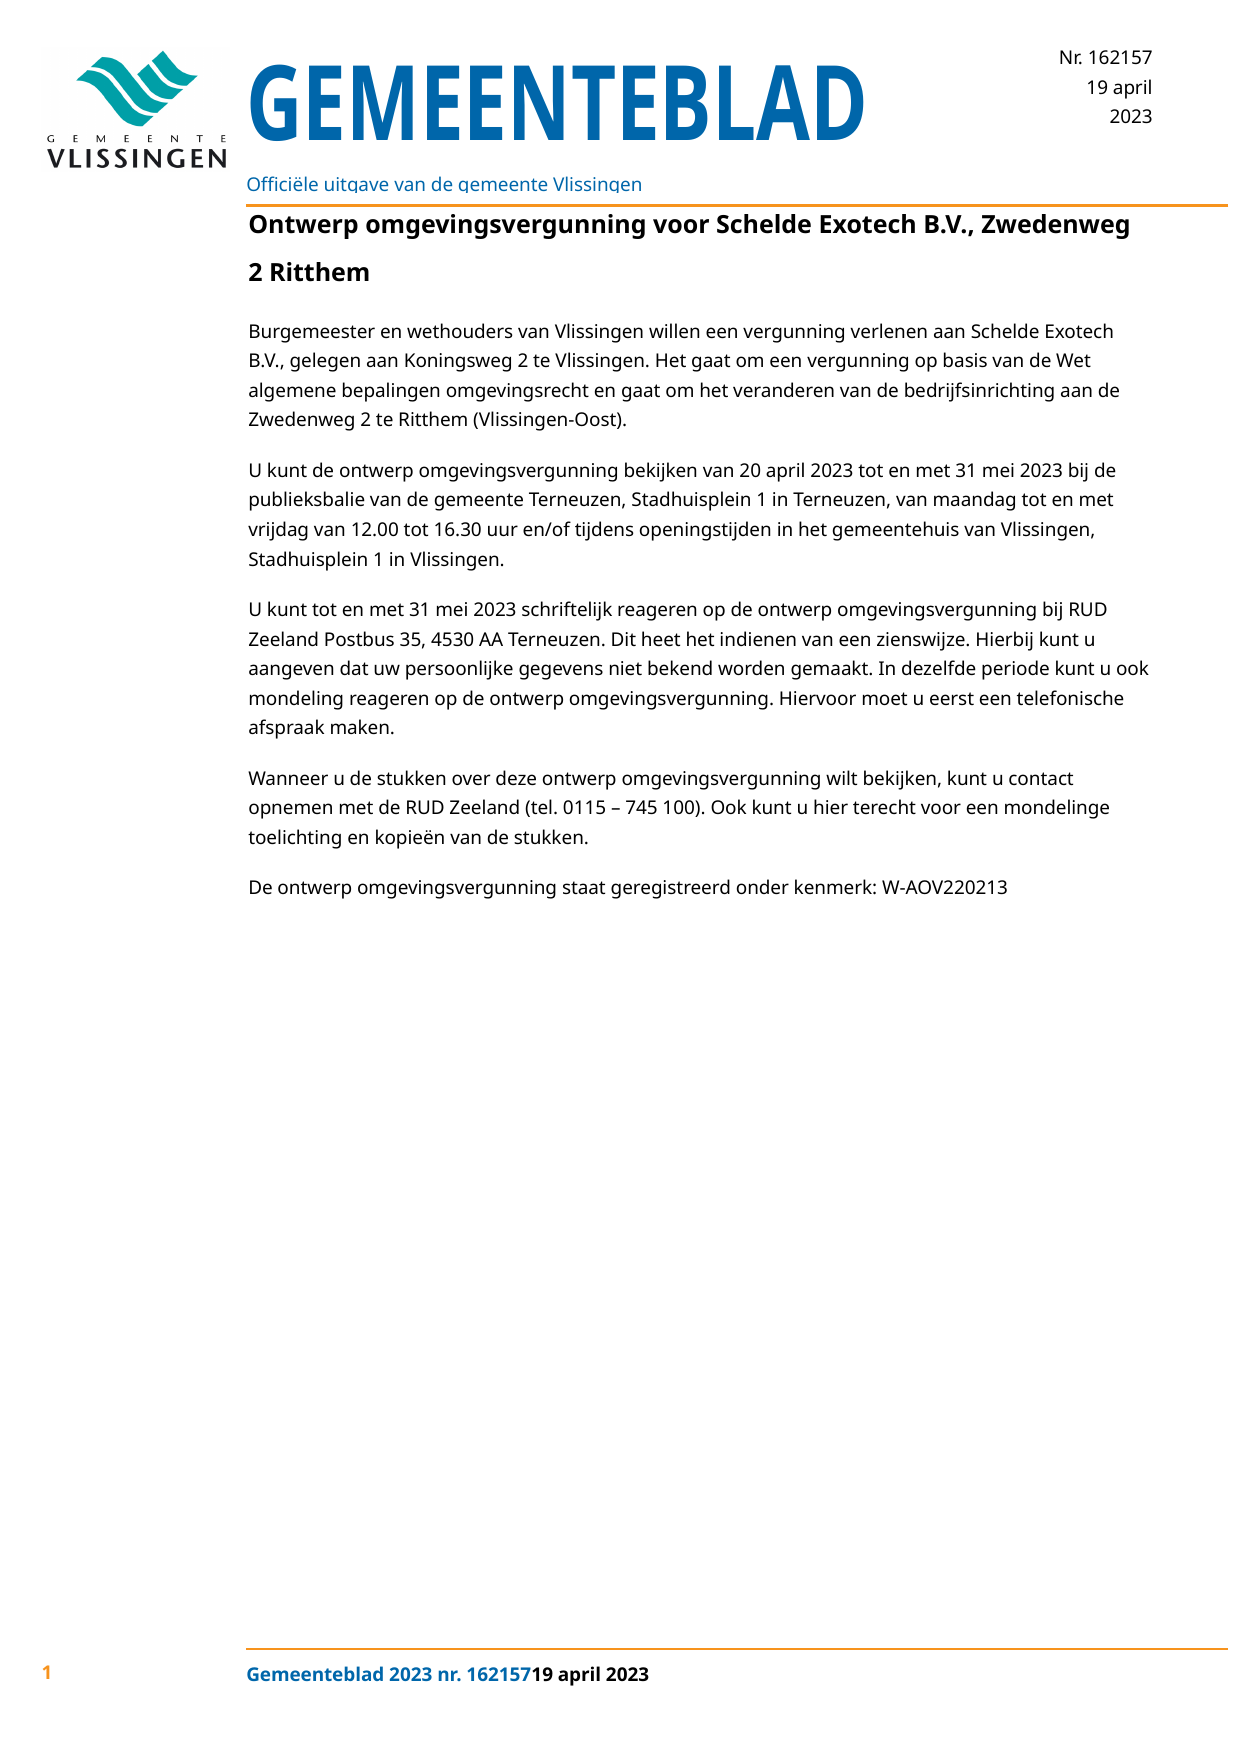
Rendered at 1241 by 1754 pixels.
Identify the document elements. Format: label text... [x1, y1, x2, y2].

text Ontwerp omgevingsvergunning voor Schelde Exotech B.V., Zwedenweg 2 Ritthem [248, 207, 1152, 288]
text De ontwerp omgevingsvergunning staat geregistreerd onder kenmerk: W-AOV220213 [248, 874, 1152, 900]
text Wanneer u de stukken over deze ontwerp omgevingsvergunning wilt bekijken, kunt u contact opnemen met de RUD Zeeland (tel. 0115 – 745 100). Ook kunt u hier terecht voor een mondelinge toelichting en kopieën van de stukken. [248, 765, 1152, 850]
picture [41, 47, 231, 172]
text U kunt tot en met 31 mei 2023 schriftelijk reageren op de ontwerp omgevingsvergunning bij RUD Zeeland Postbus 35, 4530 AA Terneuzen. Dit heet het indienen van een zienswijze. Hierbij kunt u aangeven dat uw persoonlijke gegevens niet bekend worden gemaakt. In dezelfde periode kunt u ook mondeling reageren op de ontwerp omgevingsvergunning. Hiervoor moet u eerst een telefonische afspraak maken. [248, 596, 1152, 740]
text U kunt de ontwerp omgevingsvergunning bekijken van 20 april 2023 tot en met 31 mei 2023 bij de publieksbalie van de gemeente Terneuzen, Stadhuisplein 1 in Terneuzen, van maandag tot en met vrijdag van 12.00 tot 16.30 uur en/of tijdens openingstijden in het gemeentehuis van Vlissingen, Stadhuisplein 1 in Vlissingen. [248, 457, 1152, 572]
text Burgemeester en wethouders van Vlissingen willen een vergunning verlenen aan Schelde Exotech B.V., gelegen aan Koningsweg 2 te Vlissingen. Het gaat om een vergunning op basis van de Wet algemene bepalingen omgevingsrecht en gaat om het veranderen van de bedrijfsinrichting aan de Zwedenweg 2 te Ritthem (Vlissingen-Oost). [248, 318, 1152, 432]
